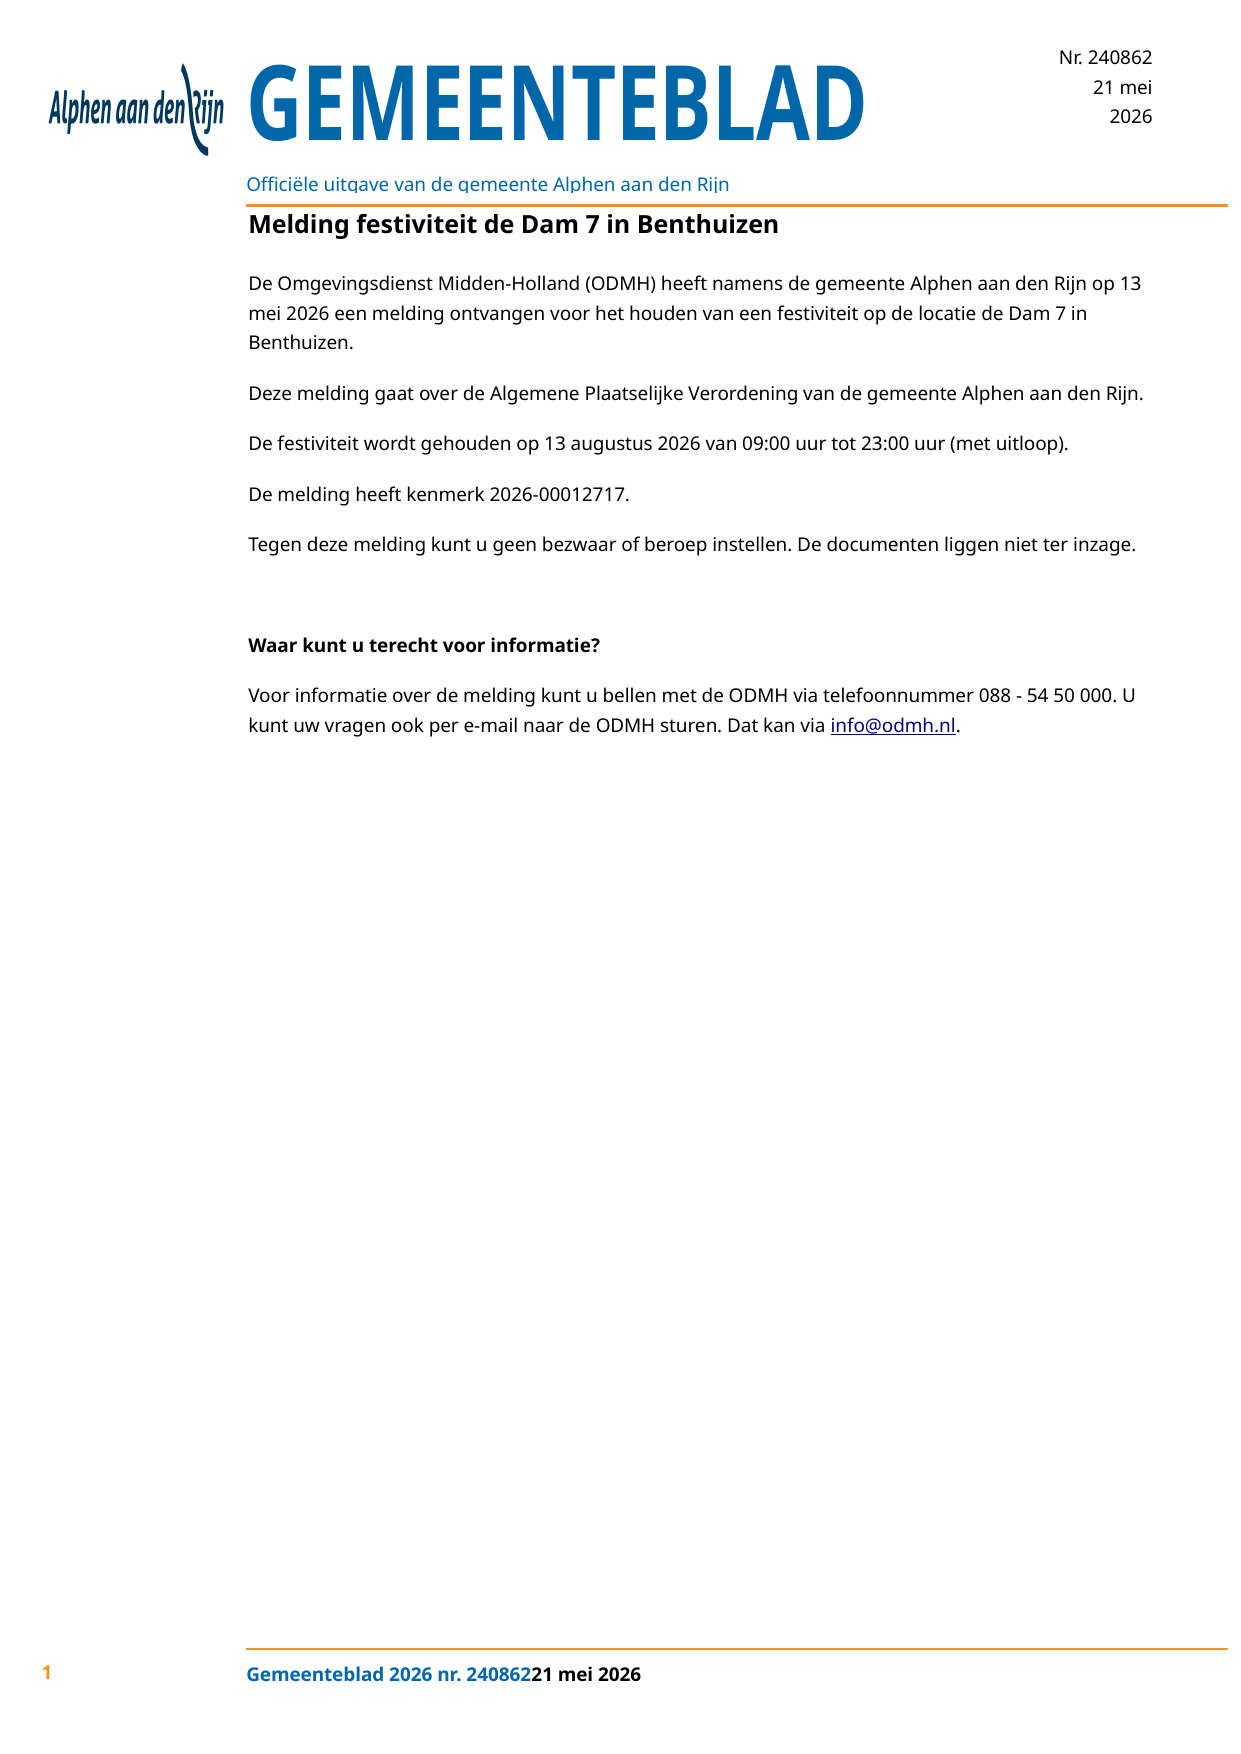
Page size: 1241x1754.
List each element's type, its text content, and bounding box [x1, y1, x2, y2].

picture [41, 47, 231, 172]
text De Omgevingsdienst Midden-Holland (ODMH) heeft namens de gemeente Alphen aan den Rijn op 13 mei 2026 een melding ontvangen voor het houden van een festiviteit op de locatie de Dam 7 in Benthuizen. [248, 270, 1152, 355]
text Tegen deze melding kunt u geen bezwaar of beroep instellen. De documenten liggen niet ter inzage. [248, 531, 1152, 557]
text Deze melding gaat over de Algemene Plaatselijke Verordening van de gemeente Alphen aan den Rijn. [248, 380, 1152, 406]
text De melding heeft kenmerk 2026-00012717. [248, 481, 1152, 506]
text Voor informatie over de melding kunt u bellen met de ODMH via telefoonnummer 088 - 54 50 000. U kunt uw vragen ook per e-mail naar de ODMH sturen. Dat kan via info@odmh.nl. [248, 682, 1152, 738]
text Melding festiviteit de Dam 7 in Benthuizen [248, 207, 1152, 241]
text Waar kunt u terecht voor informatie? [248, 632, 1152, 658]
text De festiviteit wordt gehouden op 13 augustus 2026 van 09:00 uur tot 23:00 uur (met uitloop). [248, 430, 1152, 456]
